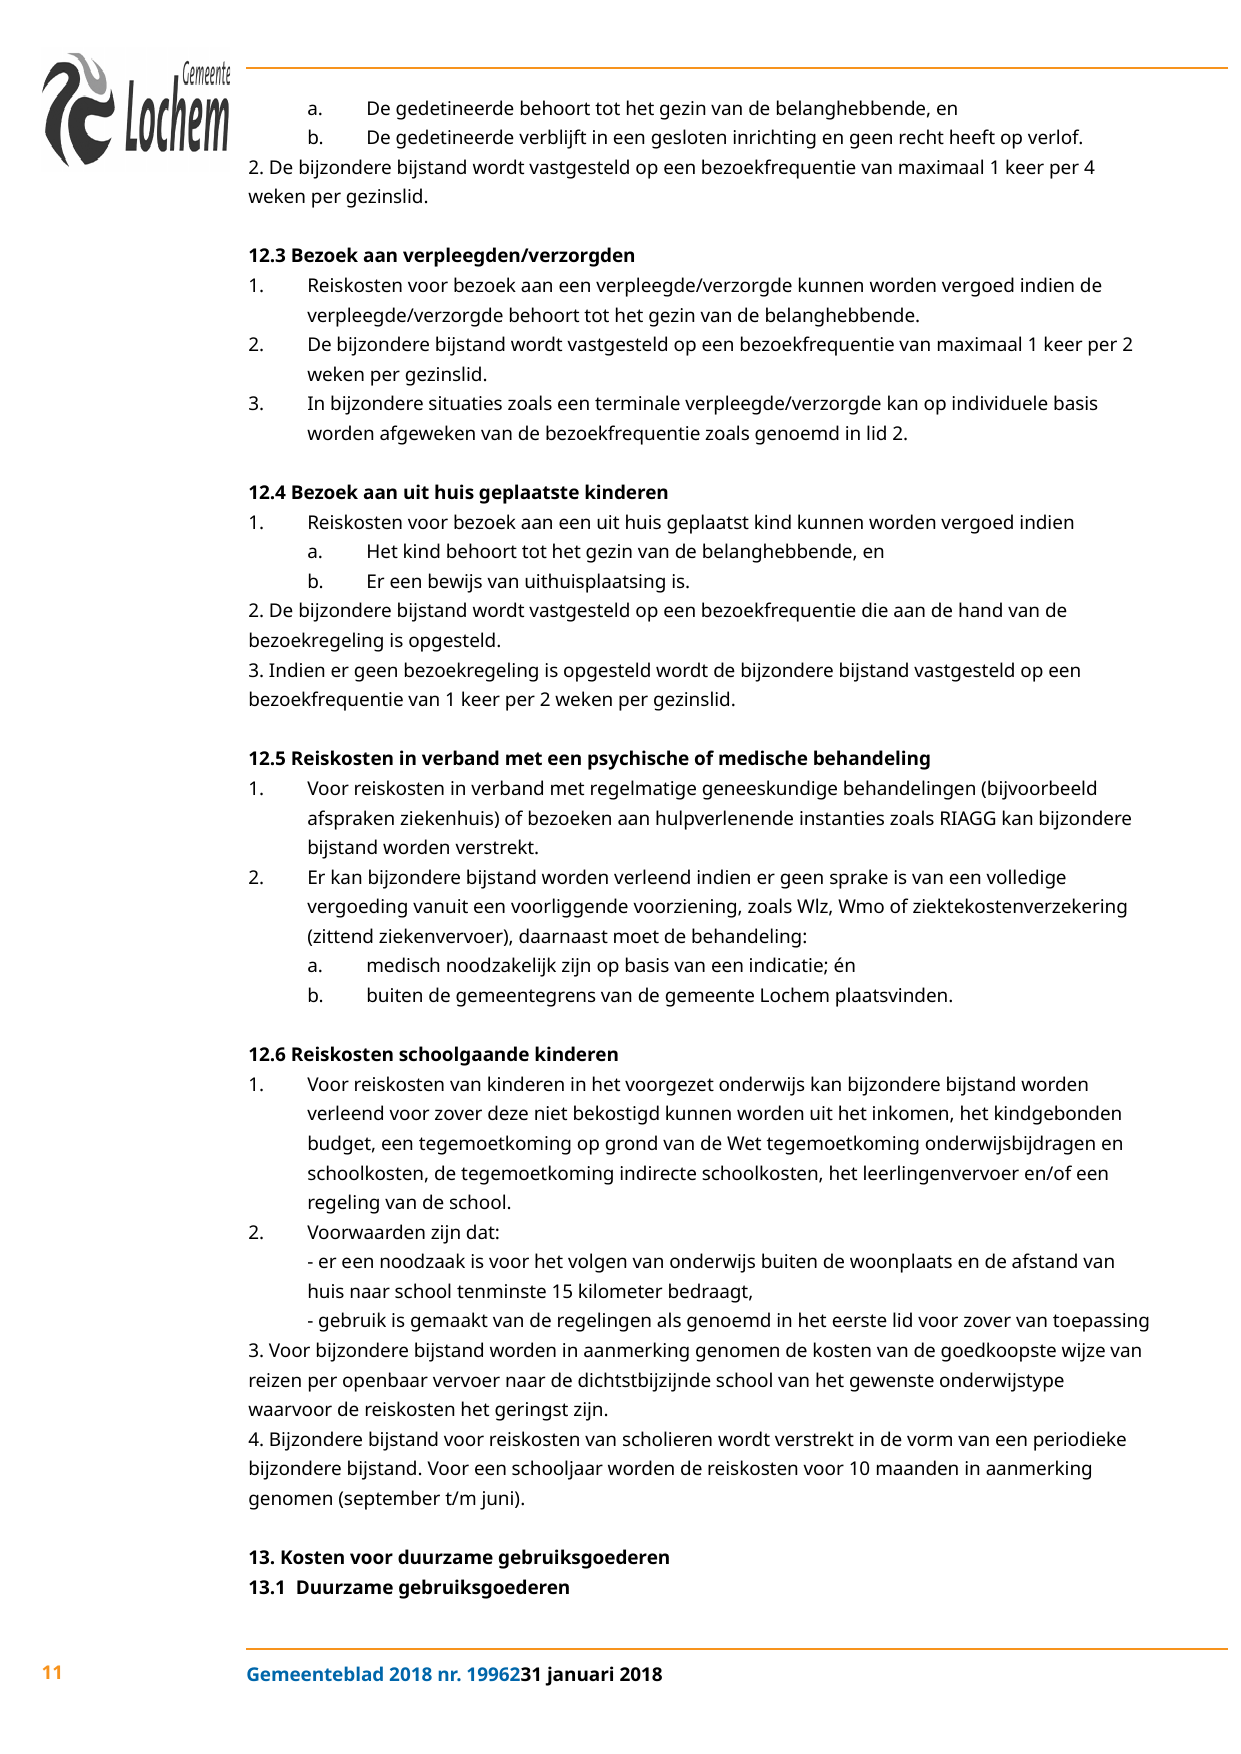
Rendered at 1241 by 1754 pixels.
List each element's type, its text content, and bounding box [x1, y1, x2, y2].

text 4. Bijzondere bijstand voor reiskosten van scholieren wordt verstrekt in de vorm van een periodieke bijzondere bijstand. Voor een schooljaar worden de reiskosten voor 10 maanden in aanmerking genomen (september t/m juni). [248, 1426, 1152, 1511]
list Voor reiskosten van kinderen in het voorgezet onderwijs kan bijzondere bijstand worden verleend voor zover deze niet bekostigd kunnen worden uit het inkomen, het kindgebonden budget, een tegemoetkoming op grond van de Wet tegemoetkoming onderwijsbijdragen en schoolkosten, de tegemoetkoming indirecte schoolkosten, het leerlingenvervoer en/of een regeling van de school. [248, 1071, 1152, 1215]
list medisch noodzakelijk zijn op basis van een indicatie; én [307, 953, 1152, 978]
picture [41, 47, 231, 172]
list - er een noodzaak is voor het volgen van onderwijs buiten de woonplaats en de afstand van huis naar school tenminste 15 kilometer bedraagt, [248, 1248, 1152, 1304]
list De bijzondere bijstand wordt vastgesteld op een bezoekfrequentie van maximaal 1 keer per 2 weken per gezinslid. [248, 331, 1152, 387]
list Voor reiskosten in verband met regelmatige geneeskundige behandelingen (bijvoorbeeld afspraken ziekenhuis) of bezoeken aan hulpverlenende instanties zoals RIAGG kan bijzondere bijstand worden verstrekt. [248, 775, 1152, 860]
list Er een bewijs van uithuisplaatsing is. [307, 568, 1152, 594]
text 12.3 Bezoek aan verpleegden/verzorgden [248, 243, 1152, 268]
list Het kind behoort tot het gezin van de belanghebbende, en [307, 538, 1152, 564]
text 13.1 Duurzame gebruiksgoederen [248, 1574, 1152, 1600]
list Reiskosten voor bezoek aan een verpleegde/verzorgde kunnen worden vergoed indien de verpleegde/verzorgde behoort tot het gezin van de belanghebbende. [248, 272, 1152, 328]
list Er kan bijzondere bijstand worden verleend indien er geen sprake is van een volledige vergoeding vanuit een voorliggende voorziening, zoals Wlz, Wmo of ziektekostenverzekering (zittend ziekenvervoer), daarnaast moet de behandeling: [248, 864, 1152, 949]
list De gedetineerde verblijft in een gesloten inrichting en geen recht heeft op verlof. [307, 124, 1152, 150]
text 12.6 Reiskosten schoolgaande kinderen [248, 1041, 1152, 1067]
text 3. Indien er geen bezoekregeling is opgesteld wordt de bijzondere bijstand vastgesteld op een bezoekfrequentie van 1 keer per 2 weken per gezinslid. [248, 657, 1152, 712]
list - gebruik is gemaakt van de regelingen als genoemd in het eerste lid voor zover van toepassing [248, 1308, 1152, 1333]
text 2. De bijzondere bijstand wordt vastgesteld op een bezoekfrequentie die aan de hand van de bezoekregeling is opgesteld. [248, 598, 1152, 653]
list De gedetineerde behoort tot het gezin van de belanghebbende, en [307, 95, 1152, 121]
text 3. Voor bijzondere bijstand worden in aanmerking genomen de kosten van de goedkoopste wijze van reizen per openbaar vervoer naar de dichtstbijzijnde school van het gewenste onderwijstype waarvoor de reiskosten het geringst zijn. [248, 1337, 1152, 1422]
text 12.5 Reiskosten in verband met een psychische of medische behandeling [248, 746, 1152, 771]
list buiten de gemeentegrens van de gemeente Lochem plaatsvinden. [307, 982, 1152, 1008]
list Voorwaarden zijn dat: [248, 1219, 1152, 1245]
text 2. De bijzondere bijstand wordt vastgesteld op een bezoekfrequentie van maximaal 1 keer per 4 weken per gezinslid. [248, 154, 1152, 209]
list Reiskosten voor bezoek aan een uit huis geplaatst kind kunnen worden vergoed indien [248, 509, 1152, 535]
text 12.4 Bezoek aan uit huis geplaatste kinderen [248, 479, 1152, 505]
text 13. Kosten voor duurzame gebruiksgoederen [248, 1544, 1152, 1570]
list In bijzondere situaties zoals een terminale verpleegde/verzorgde kan op individuele basis worden afgeweken van de bezoekfrequentie zoals genoemd in lid 2. [248, 391, 1152, 446]
